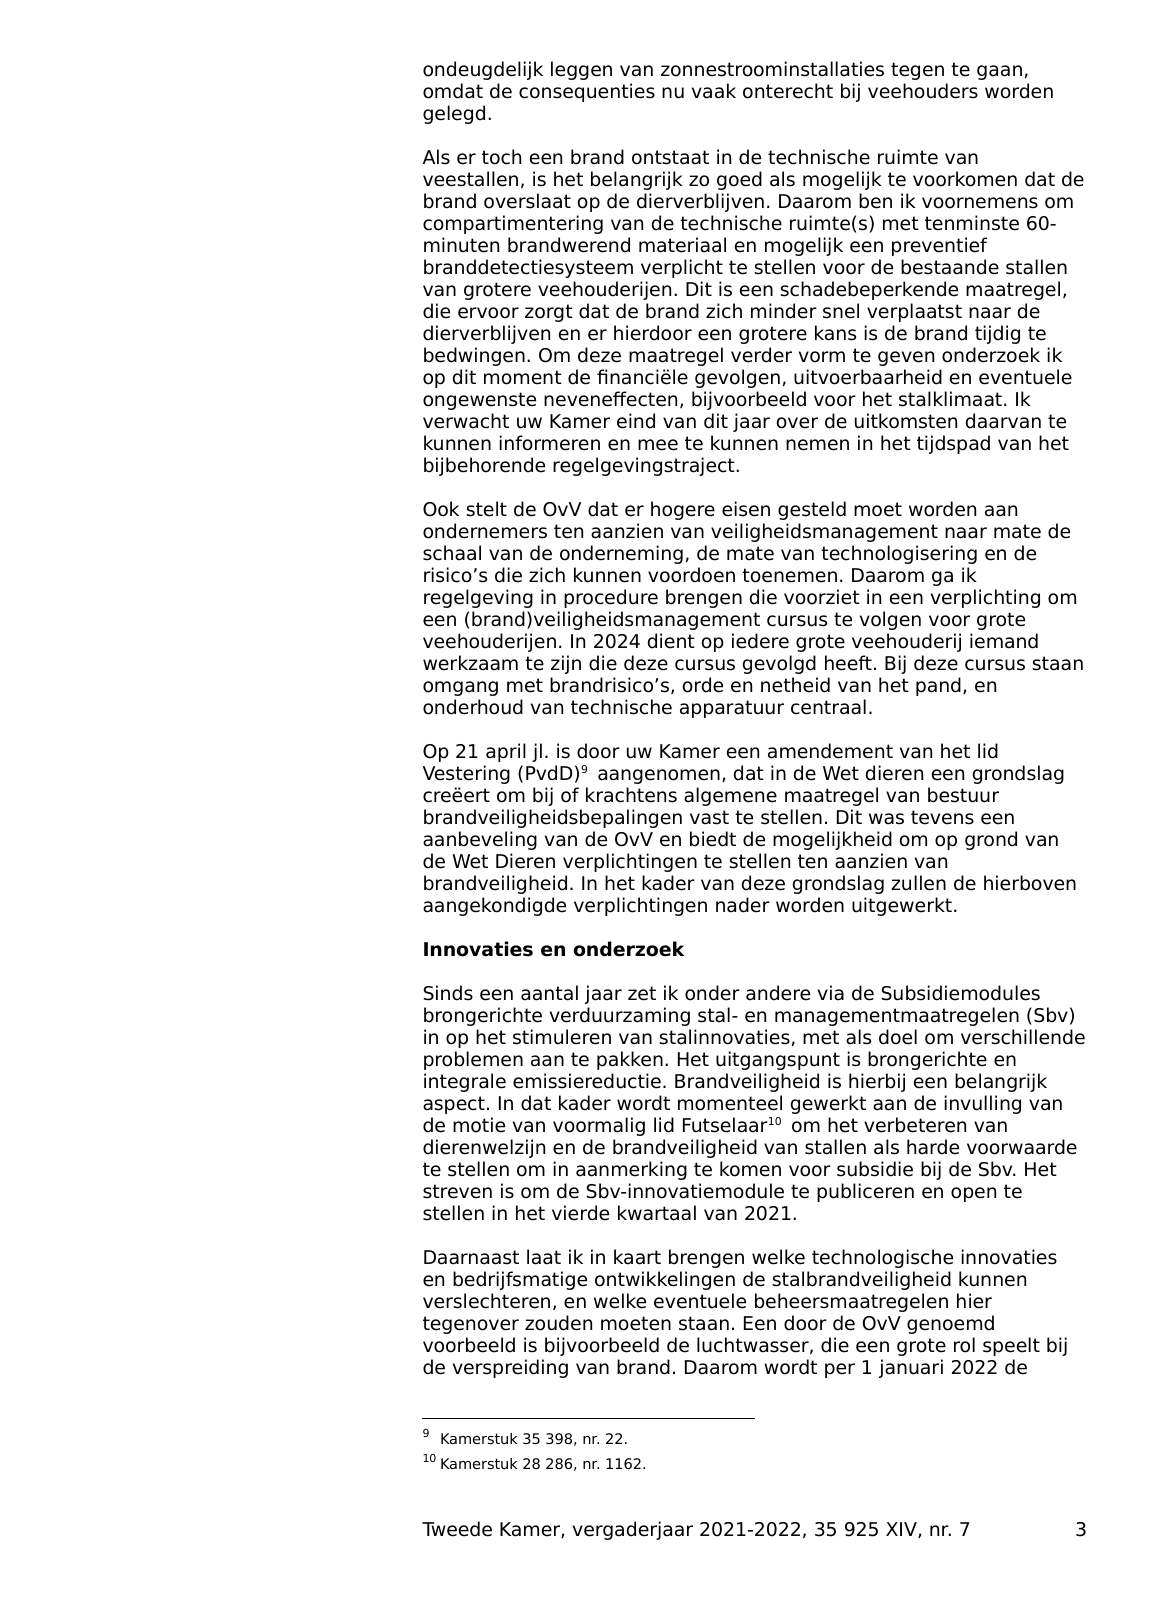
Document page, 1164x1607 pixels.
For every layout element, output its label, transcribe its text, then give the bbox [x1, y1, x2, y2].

subtitle Innovaties en onderzoek [422, 939, 1087, 961]
text Op 21 april jl. is door uw Kamer een amendement van het lid Vestering (PvdD) aangenomen, dat in de Wet dieren een grondslag creëert om bij of krachtens algemene maatregel van bestuur brandveiligheidsbepalingen vast te stellen. Dit was tevens een aanbeveling van de OvV en biedt de mogelijkheid om op grond van de Wet Dieren verplichtingen te stellen ten aanzien van brandveiligheid. In het kader van deze grondslag zullen de hierboven aangekondigde verplichtingen nader worden uitgewerkt. [422, 741, 1087, 917]
text Kamerstuk 35 398, nr. 22. [422, 1427, 1087, 1449]
text Ook stelt de OvV dat er hogere eisen gesteld moet worden aan ondernemers ten aanzien van veiligheidsmanagement naar mate de schaal van de onderneming, de mate van technologisering en de risico’s die zich kunnen voordoen toenemen. Daarom ga ik regelgeving in procedure brengen die voorziet in een verplichting om een (brand)veiligheidsmanagement cursus te volgen voor grote veehouderijen. In 2024 dient op iedere grote veehouderij iemand werkzaam te zijn die deze cursus gevolgd heeft. Bij deze cursus staan omgang met brandrisico’s, orde en netheid van het pand, en onderhoud van technische apparatuur centraal. [422, 499, 1087, 719]
text ondeugdelijk leggen van zonnestroominstallaties tegen te gaan, omdat de consequenties nu vaak onterecht bij veehouders worden gelegd. [422, 59, 1087, 125]
text Als er toch een brand ontstaat in de technische ruimte van veestallen, is het belangrijk zo goed als mogelijk te voorkomen dat de brand overslaat op de dierverblijven. Daarom ben ik voornemens om compartimentering van de technische ruimte(s) met tenminste 60-minuten brandwerend materiaal en mogelijk een preventief branddetectiesysteem verplicht te stellen voor de bestaande stallen van grotere veehouderijen. Dit is een schadebeperkende maatregel, die ervoor zorgt dat de brand zich minder snel verplaatst naar de dierverblijven en er hierdoor een grotere kans is de brand tijdig te bedwingen. Om deze maatregel verder vorm te geven onderzoek ik op dit moment de financiële gevolgen, uitvoerbaarheid en eventuele ongewenste neveneffecten, bijvoorbeeld voor het stalklimaat. Ik verwacht uw Kamer eind van dit jaar over de uitkomsten daarvan te kunnen informeren en mee te kunnen nemen in het tijdspad van het bijbehorende regelgevingstraject. [422, 147, 1087, 477]
text Daarnaast laat ik in kaart brengen welke technologische innovaties en bedrijfsmatige ontwikkelingen de stalbrandveiligheid kunnen verslechteren, en welke eventuele beheersmaatregelen hier tegenover zouden moeten staan. Een door de OvV genoemd voorbeeld is bijvoorbeeld de luchtwasser, die een grote rol speelt bij de verspreiding van brand. Daarom wordt per 1 januari 2022 de [422, 1247, 1087, 1379]
text Sinds een aantal jaar zet ik onder andere via de Subsidiemodules brongerichte verduurzaming stal- en managementmaatregelen (Sbv) in op het stimuleren van stalinnovaties, met als doel om verschillende problemen aan te pakken. Het uitgangspunt is brongerichte en integrale emissiereductie. Brandveiligheid is hierbij een belangrijk aspect. In dat kader wordt momenteel gewerkt aan de invulling van de motie van voormalig lid Futselaar om het verbeteren van dierenwelzijn en de brandveiligheid van stallen als harde voorwaarde te stellen om in aanmerking te komen voor subsidie bij de Sbv. Het streven is om de Sbv-innovatiemodule te publiceren en open te stellen in het vierde kwartaal van 2021. [422, 983, 1087, 1225]
text Kamerstuk 28 286, nr. 1162. [422, 1452, 1087, 1474]
